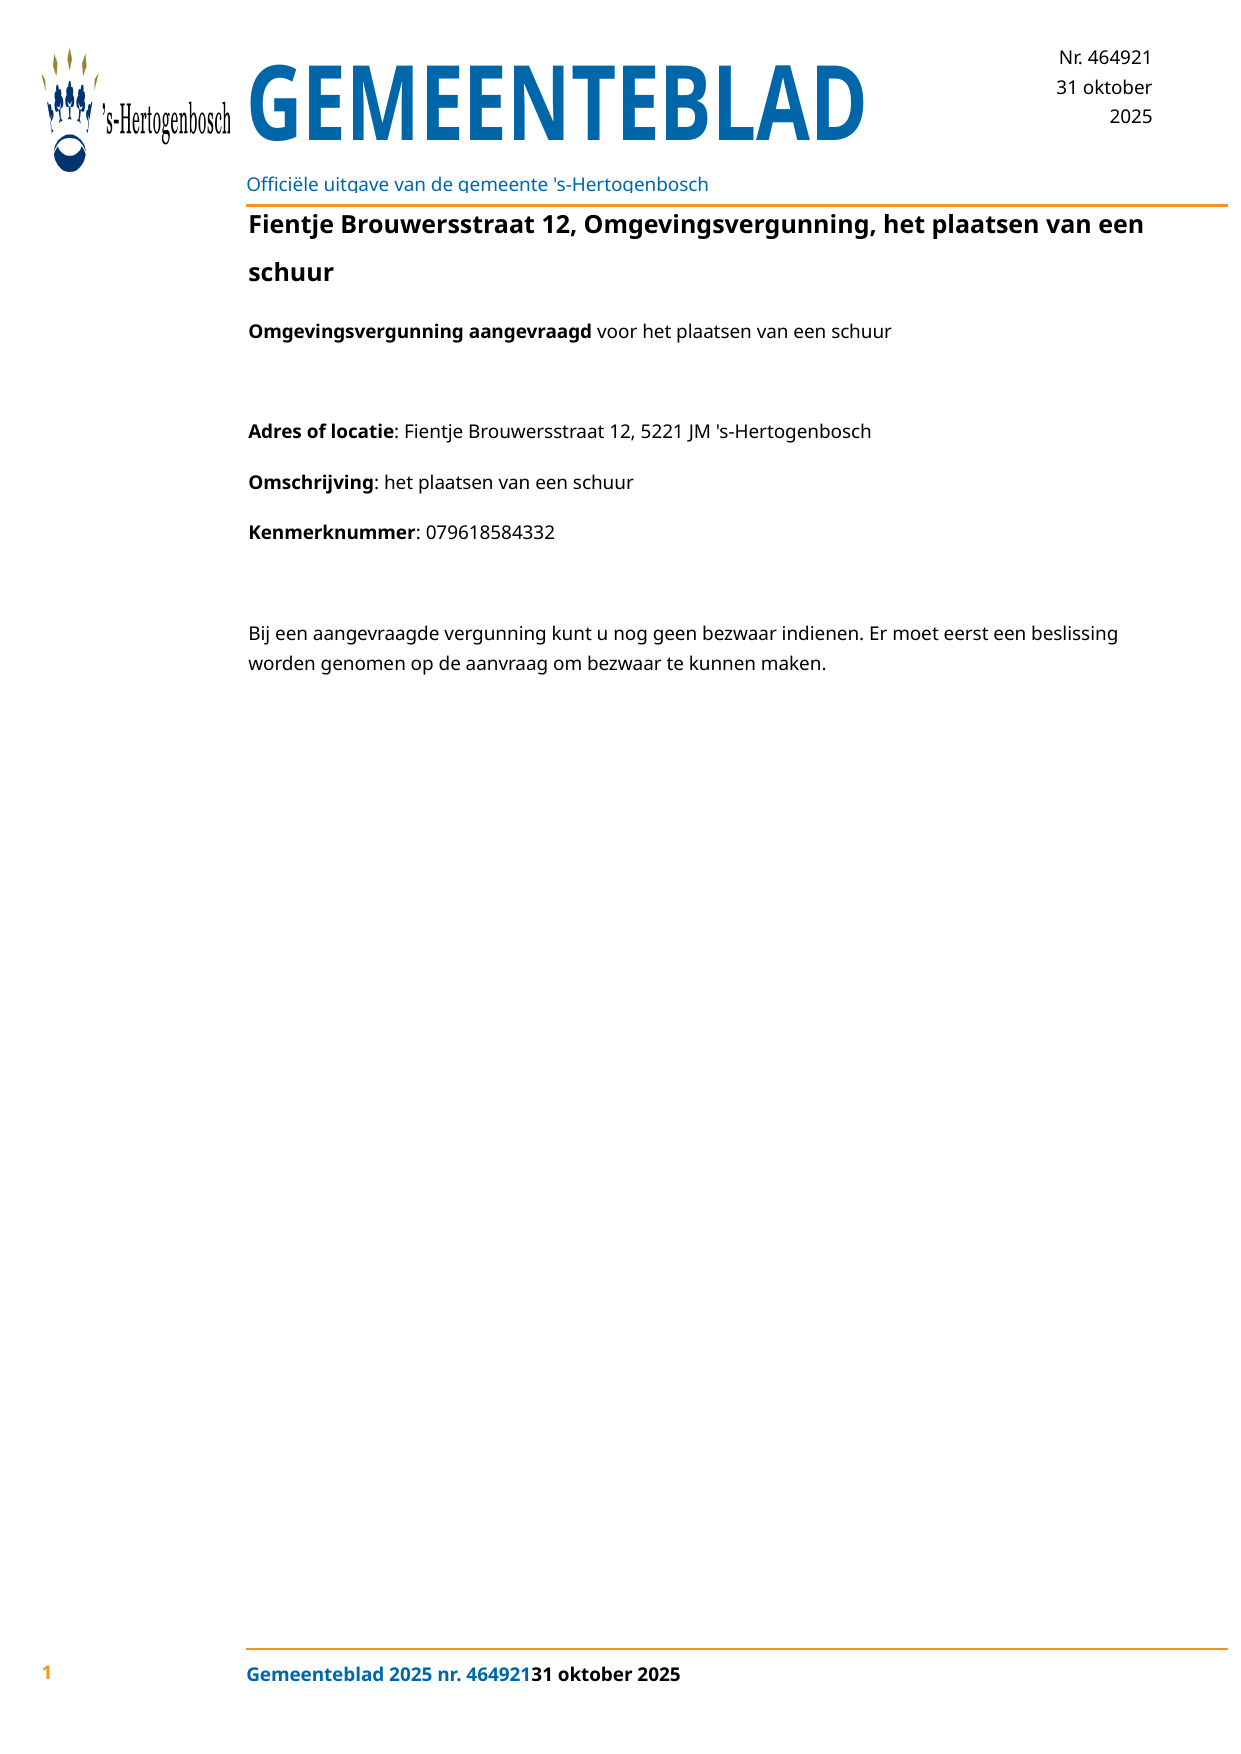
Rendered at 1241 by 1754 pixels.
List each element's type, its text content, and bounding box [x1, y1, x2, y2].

text Omschrijving: het plaatsen van een schuur [248, 469, 1152, 495]
text Omgevingsvergunning aangevraagd voor het plaatsen van een schuur [248, 318, 1152, 344]
picture [41, 47, 231, 172]
text Adres of locatie: Fientje Brouwersstraat 12, 5221 JM 's-Hertogenbosch [248, 419, 1152, 444]
text Fientje Brouwersstraat 12, Omgevingsvergunning, het plaatsen van een schuur [248, 207, 1152, 288]
text Bij een aangevraagde vergunning kunt u nog geen bezwaar indienen. Er moet eerst een beslissing worden genomen op de aanvraag om bezwaar te kunnen maken. [248, 620, 1152, 676]
text Kenmerknummer: 079618584332 [248, 519, 1152, 545]
